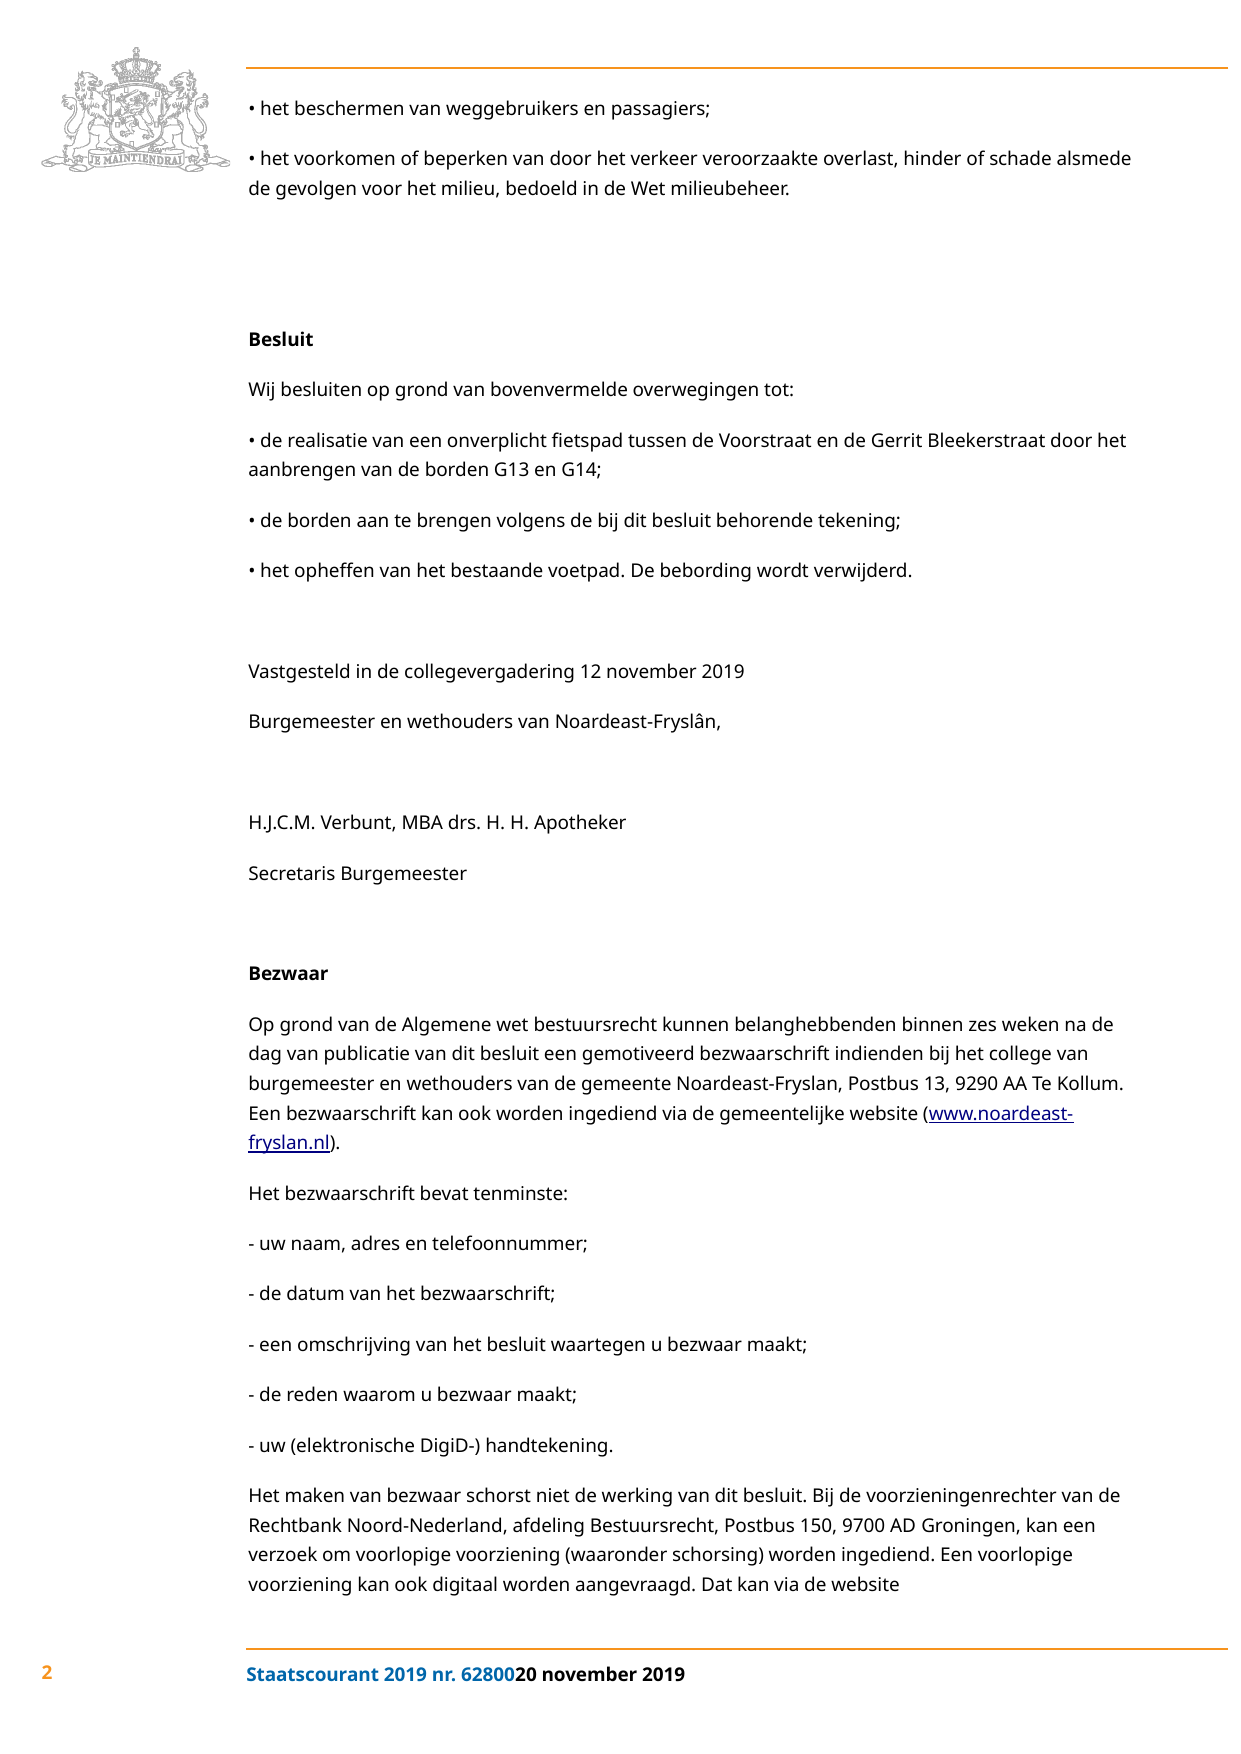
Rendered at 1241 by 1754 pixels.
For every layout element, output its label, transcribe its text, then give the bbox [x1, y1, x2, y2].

text Vastgesteld in de collegevergadering 12 november 2019 [248, 658, 1152, 684]
text - uw (elektronische DigiD-) handtekening. [248, 1432, 1152, 1458]
text Op grond van de Algemene wet bestuursrecht kunnen belanghebbenden binnen zes weken na de dag van publicatie van dit besluit een gemotiveerd bezwaarschrift indienden bij het college van burgemeester en wethouders van de gemeente Noardeast-Fryslan, Postbus 13, 9290 AA Te Kollum. Een bezwaarschrift kan ook worden ingediend via de gemeentelijke website (www.noardeast-fryslan.nl). [248, 1011, 1152, 1155]
text • de borden aan te brengen volgens de bij dit besluit behorende tekening; [248, 507, 1152, 533]
text - een omschrijving van het besluit waartegen u bezwaar maakt; [248, 1331, 1152, 1357]
text - de datum van het bezwaarschrift; [248, 1281, 1152, 1306]
text Burgemeester en wethouders van Noardeast-Fryslân, [248, 708, 1152, 734]
text • het beschermen van weggebruikers en passagiers; [248, 95, 1152, 121]
text • het opheffen van het bestaande voetpad. De bebording wordt verwijderd. [248, 557, 1152, 583]
text Besluit [248, 326, 1152, 352]
text - uw naam, adres en telefoonnummer; [248, 1230, 1152, 1256]
text • de realisatie van een onverplicht fietspad tussen de Voorstraat en de Gerrit Bleekerstraat door het aanbrengen van de borden G13 en G14; [248, 427, 1152, 482]
text H.J.C.M. Verbunt, MBA drs. H. H. Apotheker [248, 809, 1152, 835]
text • het voorkomen of beperken van door het verkeer veroorzaakte overlast, hinder of schade alsmede de gevolgen voor het milieu, bedoeld in de Wet milieubeheer. [248, 145, 1152, 201]
text - de reden waarom u bezwaar maakt; [248, 1381, 1152, 1407]
text Wij besluiten op grond van bovenvermelde overwegingen tot: [248, 376, 1152, 402]
text Het bezwaarschrift bevat tenminste: [248, 1180, 1152, 1206]
text Het maken van bezwaar schorst niet de werking van dit besluit. Bij de voorzieningenrechter van de Rechtbank Noord-Nederland, afdeling Bestuursrecht, Postbus 150, 9700 AD Groningen, kan een verzoek om voorlopige voorziening (waaronder schorsing) worden ingediend. Een voorlopige voorziening kan ook digitaal worden aangevraagd. Dat kan via de website [248, 1482, 1152, 1597]
text Secretaris Burgemeester [248, 860, 1152, 886]
text Bezwaar [248, 961, 1152, 986]
picture [41, 47, 231, 172]
